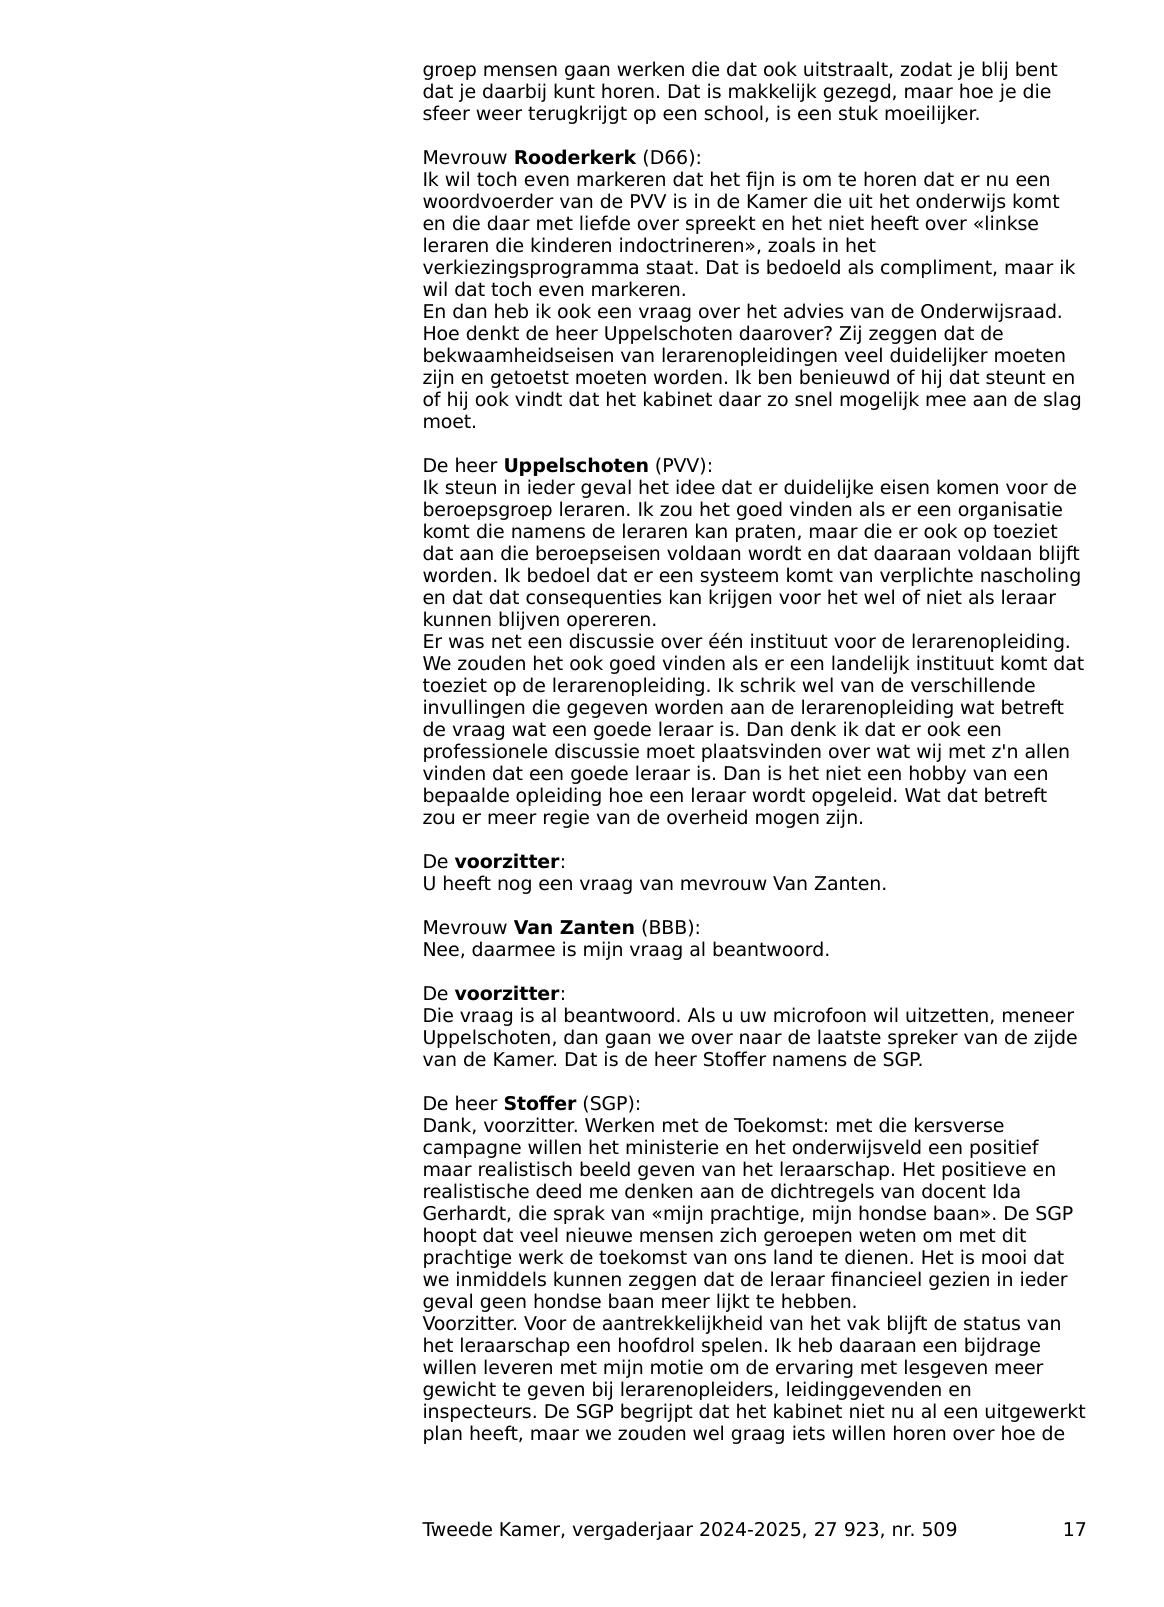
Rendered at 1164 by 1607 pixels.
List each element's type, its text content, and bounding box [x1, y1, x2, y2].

text Dank, voorzitter. Werken met de Toekomst: met die kersverse campagne willen het ministerie en het onderwijsveld een positief maar realistisch beeld geven van het leraarschap. Het positieve en realistische deed me denken aan de dichtregels van docent Ida Gerhardt, die sprak van «mijn prachtige, mijn hondse baan». De SGP hoopt dat veel nieuwe mensen zich geroepen weten om met dit prachtige werk de toekomst van ons land te dienen. Het is mooi dat we inmiddels kunnen zeggen dat de leraar financieel gezien in ieder geval geen hondse baan meer lijkt te hebben. [422, 1115, 1087, 1313]
text Voorzitter. Voor de aantrekkelijkheid van het vak blijft de status van het leraarschap een hoofdrol spelen. Ik heb daaraan een bijdrage willen leveren met mijn motie om de ervaring met lesgeven meer gewicht te geven bij lerarenopleiders, leidinggevenden en inspecteurs. De SGP begrijpt dat het kabinet niet nu al een uitgewerkt plan heeft, maar we zouden wel graag iets willen horen over hoe de [422, 1313, 1087, 1445]
text De voorzitter: [422, 851, 1087, 873]
text Nee, daarmee is mijn vraag al beantwoord. [422, 939, 1087, 961]
text Ik wil toch even markeren dat het fijn is om te horen dat er nu een woordvoerder van de PVV is in de Kamer die uit het onderwijs komt en die daar met liefde over spreekt en het niet heeft over «linkse leraren die kinderen indoctrineren», zoals in het verkiezingsprogramma staat. Dat is bedoeld als compliment, maar ik wil dat toch even markeren. [422, 169, 1087, 301]
text Mevrouw Rooderkerk (D66): [422, 147, 1087, 169]
text Mevrouw Van Zanten (BBB): [422, 917, 1087, 939]
text groep mensen gaan werken die dat ook uitstraalt, zodat je blij bent dat je daarbij kunt horen. Dat is makkelijk gezegd, maar hoe je die sfeer weer terugkrijgt op een school, is een stuk moeilijker. [422, 59, 1087, 125]
text De heer Stoffer (SGP): [422, 1093, 1087, 1115]
text Er was net een discussie over één instituut voor de lerarenopleiding. We zouden het ook goed vinden als er een landelijk instituut komt dat toeziet op de lerarenopleiding. Ik schrik wel van de verschillende invullingen die gegeven worden aan de lerarenopleiding wat betreft de vraag wat een goede leraar is. Dan denk ik dat er ook een professionele discussie moet plaatsvinden over wat wij met z'n allen vinden dat een goede leraar is. Dan is het niet een hobby van een bepaalde opleiding hoe een leraar wordt opgeleid. Wat dat betreft zou er meer regie van de overheid mogen zijn. [422, 631, 1087, 829]
text Die vraag is al beantwoord. Als u uw microfoon wil uitzetten, meneer Uppelschoten, dan gaan we over naar de laatste spreker van de zijde van de Kamer. Dat is de heer Stoffer namens de SGP. [422, 1005, 1087, 1071]
text De voorzitter: [422, 983, 1087, 1005]
text En dan heb ik ook een vraag over het advies van de Onderwijsraad. Hoe denkt de heer Uppelschoten daarover? Zij zeggen dat de bekwaamheidseisen van lerarenopleidingen veel duidelijker moeten zijn en getoetst moeten worden. Ik ben benieuwd of hij dat steunt en of hij ook vindt dat het kabinet daar zo snel mogelijk mee aan de slag moet. [422, 301, 1087, 433]
text U heeft nog een vraag van mevrouw Van Zanten. [422, 873, 1087, 895]
text De heer Uppelschoten (PVV): [422, 455, 1087, 477]
text Ik steun in ieder geval het idee dat er duidelijke eisen komen voor de beroepsgroep leraren. Ik zou het goed vinden als er een organisatie komt die namens de leraren kan praten, maar die er ook op toeziet dat aan die beroepseisen voldaan wordt en dat daaraan voldaan blijft worden. Ik bedoel dat er een systeem komt van verplichte nascholing en dat dat consequenties kan krijgen voor het wel of niet als leraar kunnen blijven opereren. [422, 477, 1087, 631]
